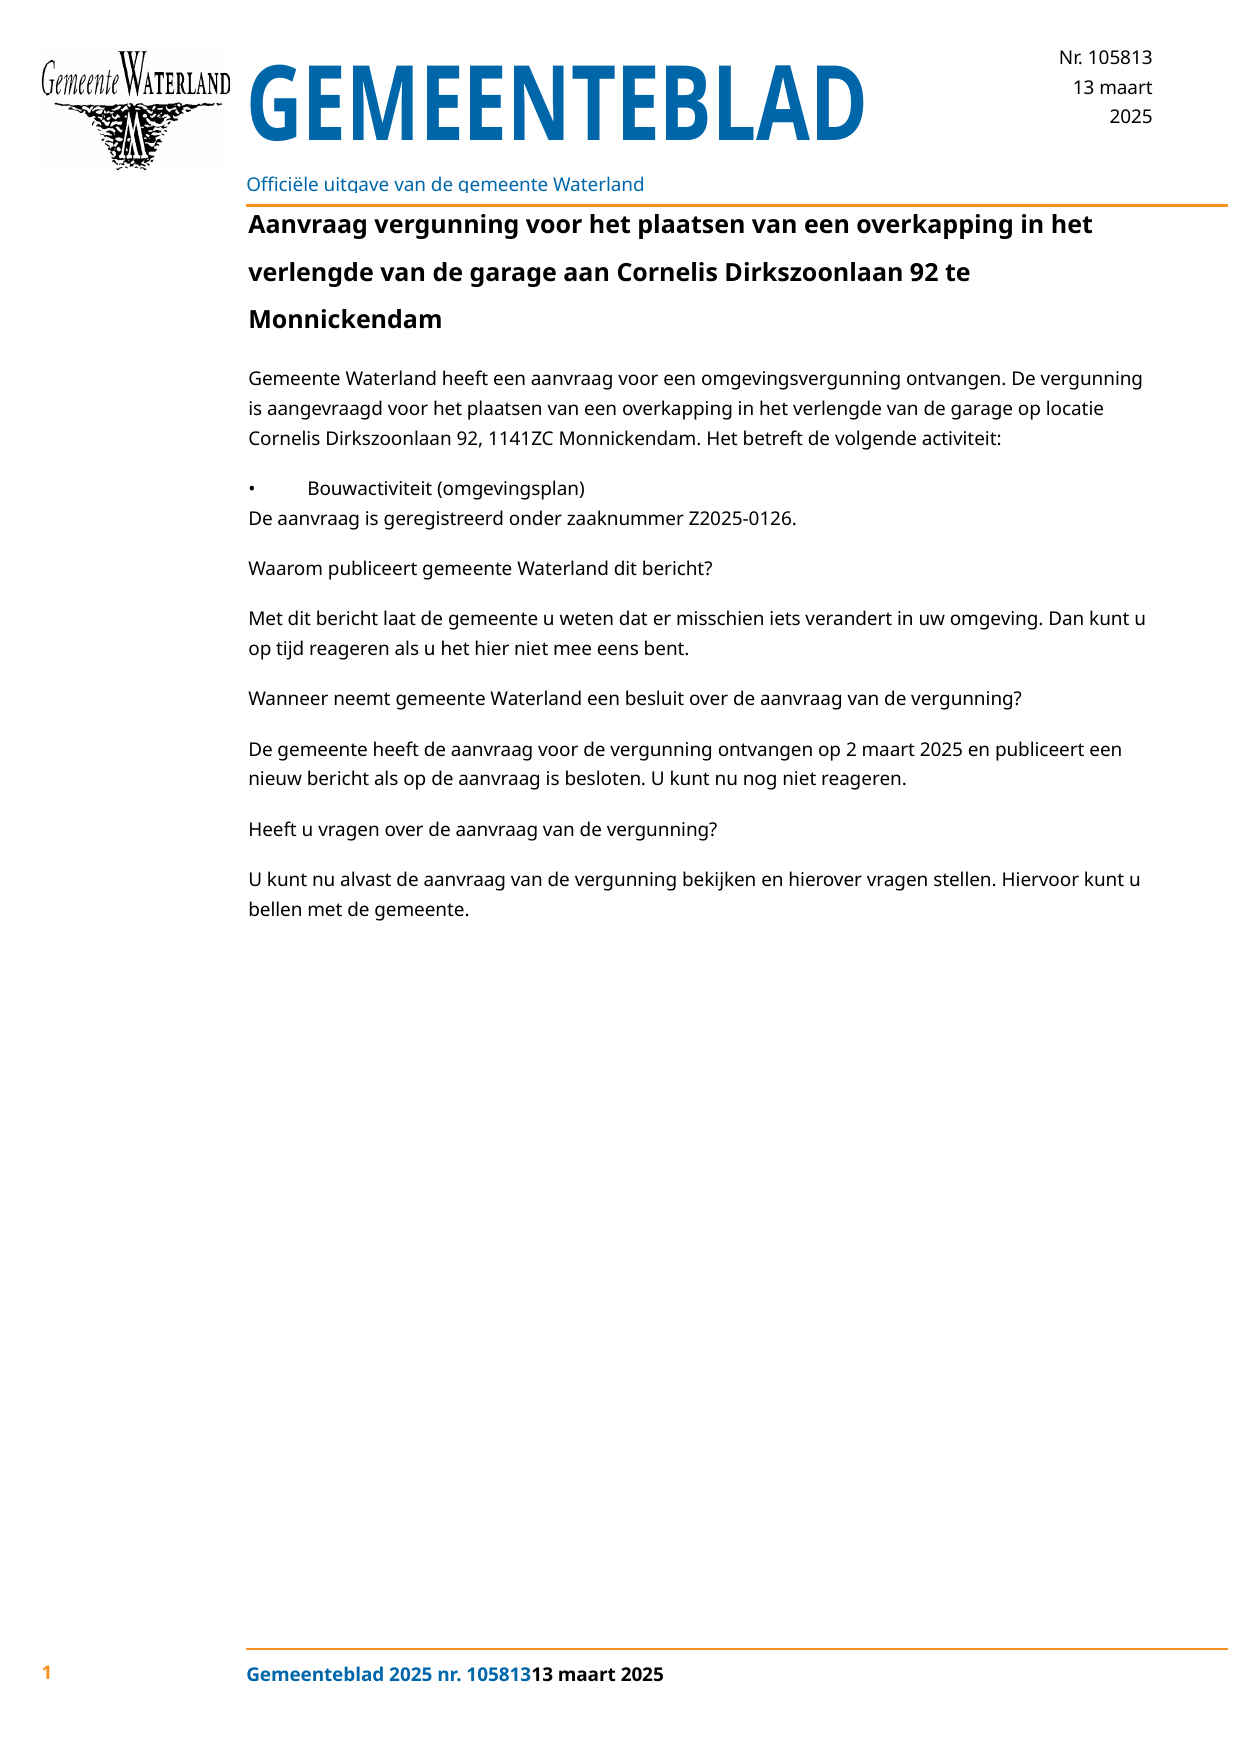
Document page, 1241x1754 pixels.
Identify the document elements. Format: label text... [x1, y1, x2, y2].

text Waarom publiceert gemeente Waterland dit bericht? [248, 555, 1152, 581]
picture [41, 47, 231, 172]
text Gemeente Waterland heeft een aanvraag voor een omgevingsvergunning ontvangen. De vergunning is aangevraagd voor het plaatsen van een overkapping in het verlengde van de garage op locatie Cornelis Dirkszoonlaan 92, 1141ZC Monnickendam. Het betreft de volgende activiteit: [248, 366, 1152, 450]
text De gemeente heeft de aanvraag voor de vergunning ontvangen op 2 maart 2025 en publiceert een nieuw bericht als op de aanvraag is besloten. U kunt nu nog niet reageren. [248, 736, 1152, 791]
text Met dit bericht laat de gemeente u weten dat er misschien iets verandert in uw omgeving. Dan kunt u op tijd reageren als u het hier niet mee eens bent. [248, 606, 1152, 661]
text Aanvraag vergunning voor het plaatsen van een overkapping in het verlengde van de garage aan Cornelis Dirkszoonlaan 92 te Monnickendam [248, 207, 1152, 336]
text Heeft u vragen over de aanvraag van de vergunning? [248, 816, 1152, 842]
text Wanneer neemt gemeente Waterland een besluit over de aanvraag van de vergunning? [248, 686, 1152, 711]
text De aanvraag is geregistreerd onder zaaknummer Z2025-0126. [248, 505, 1152, 530]
list Bouwactiviteit (omgevingsplan) [248, 475, 1152, 501]
text U kunt nu alvast de aanvraag van de vergunning bekijken en hierover vragen stellen. Hiervoor kunt u bellen met de gemeente. [248, 866, 1152, 922]
